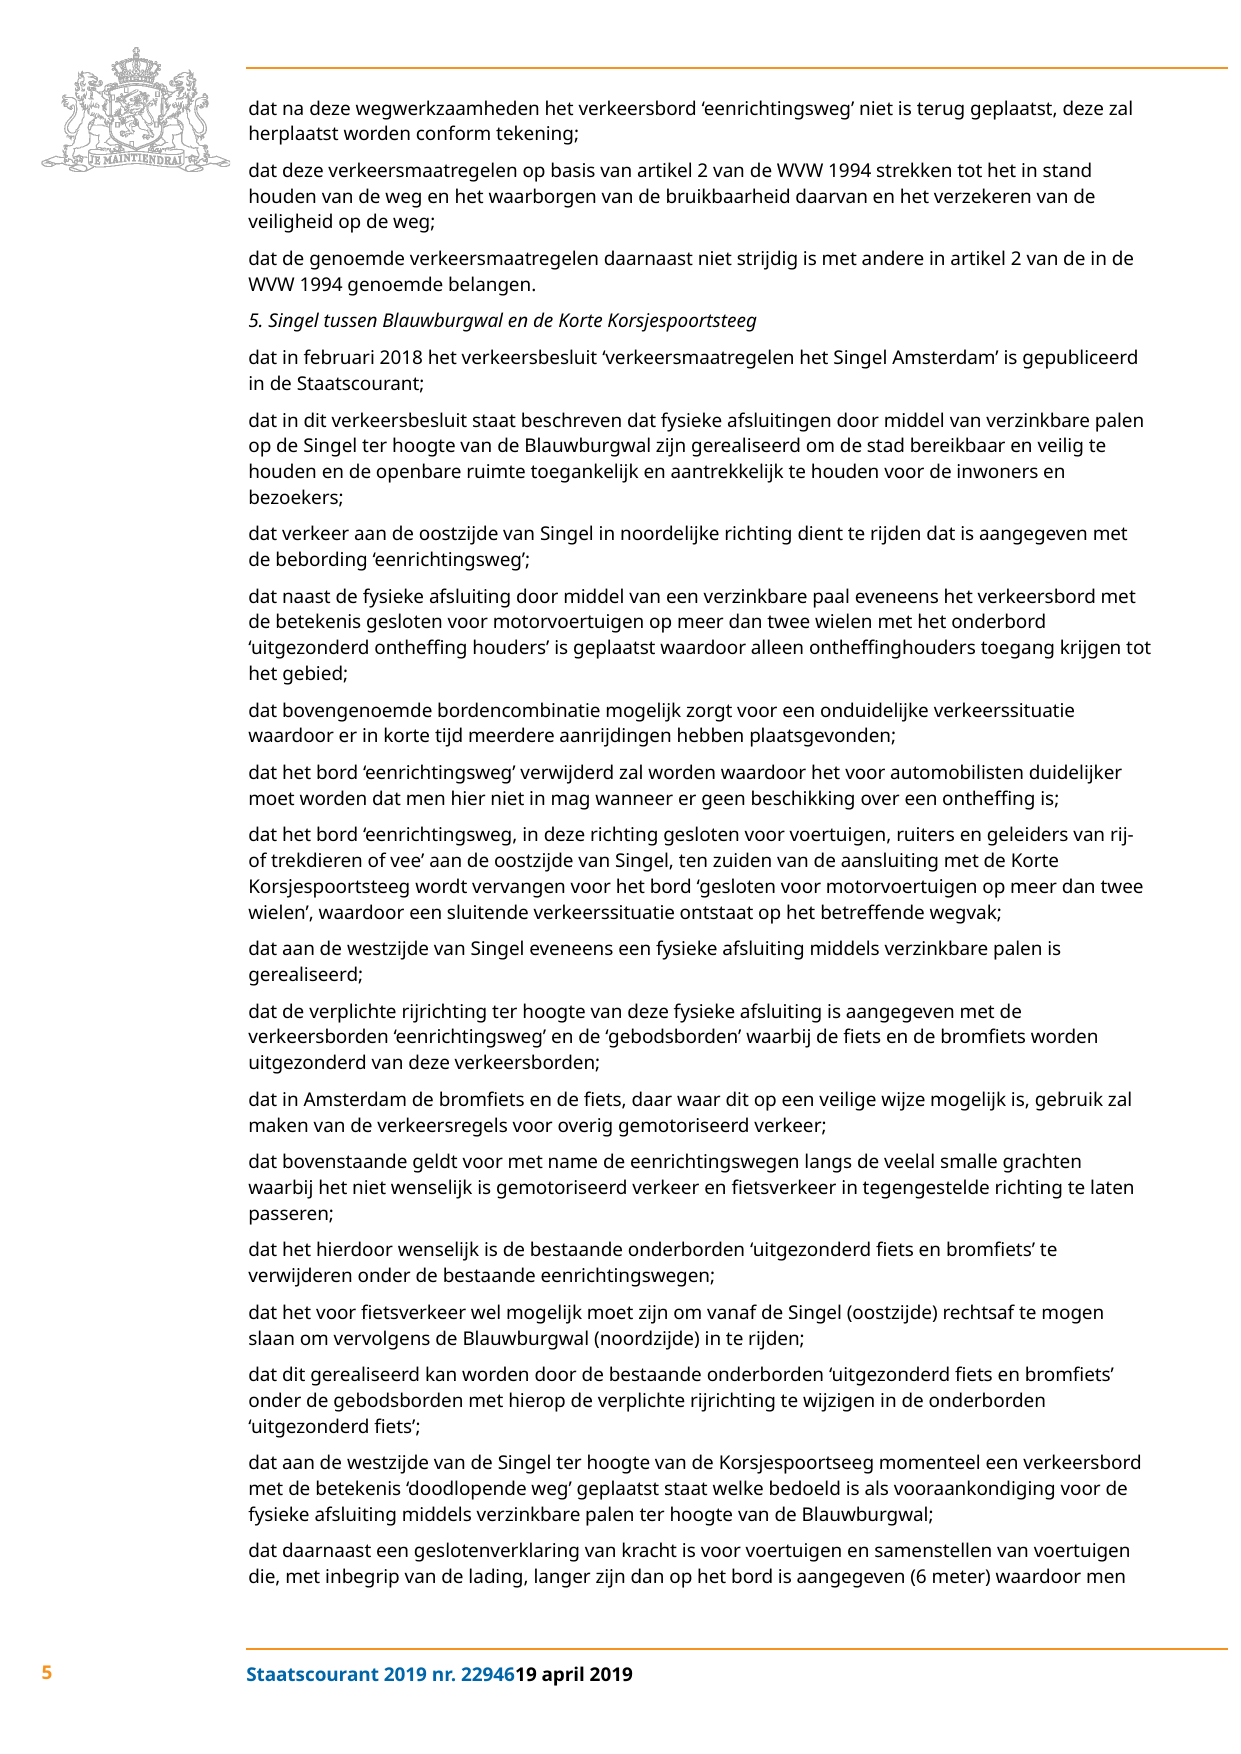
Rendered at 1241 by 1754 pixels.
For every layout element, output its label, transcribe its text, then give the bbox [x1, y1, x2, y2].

picture [41, 47, 231, 172]
text dat de verplichte rijrichting ter hoogte van deze fysieke afsluiting is aangegeven met de verkeersborden ‘eenrichtingsweg’ en de ‘gebodsborden’ waarbij de fiets en de bromfiets worden uitgezonderd van deze verkeersborden; [248, 998, 1152, 1075]
text dat in Amsterdam de bromfiets en de fiets, daar waar dit op een veilige wijze mogelijk is, gebruik zal maken van de verkeersregels voor overig gemotoriseerd verkeer; [248, 1086, 1152, 1137]
text dat het voor fietsverkeer wel mogelijk moet zijn om vanaf de Singel (oostzijde) rechtsaf te mogen slaan om vervolgens de Blauwburgwal (noordzijde) in te rijden; [248, 1299, 1152, 1350]
text dat dit gerealiseerd kan worden door de bestaande onderborden ‘uitgezonderd fiets en bromfiets’ onder de gebodsborden met hierop de verplichte rijrichting te wijzigen in de onderborden ‘uitgezonderd fiets’; [248, 1361, 1152, 1438]
text dat bovenstaande geldt voor met name de eenrichtingswegen langs de veelal smalle grachten waarbij het niet wenselijk is gemotoriseerd verkeer en fietsverkeer in tegengestelde richting te laten passeren; [248, 1148, 1152, 1226]
text dat bovengenoemde bordencombinatie mogelijk zorgt voor een onduidelijke verkeerssituatie waardoor er in korte tijd meerdere aanrijdingen hebben plaatsgevonden; [248, 697, 1152, 748]
text dat het hierdoor wenselijk is de bestaande onderborden ‘uitgezonderd fiets en bromfiets’ te verwijderen onder de bestaande eenrichtingswegen; [248, 1237, 1152, 1288]
text dat daarnaast een geslotenverklaring van kracht is voor voertuigen en samenstellen van voertuigen die, met inbegrip van de lading, langer zijn dan op het bord is aangegeven (6 meter) waardoor men [248, 1538, 1152, 1589]
text dat de genoemde verkeersmaatregelen daarnaast niet strijdig is met andere in artikel 2 van de in de WVW 1994 genoemde belangen. [248, 245, 1152, 297]
text 5. Singel tussen Blauwburgwal en de Korte Korsjespoortsteeg [248, 308, 1152, 333]
text dat in dit verkeersbesluit staat beschreven dat fysieke afsluitingen door middel van verzinkbare palen op de Singel ter hoogte van de Blauwburgwal zijn gerealiseerd om de stad bereikbaar en veilig te houden en de openbare ruimte toegankelijk en aantrekkelijk te houden voor de inwoners en bezoekers; [248, 407, 1152, 510]
text dat na deze wegwerkzaamheden het verkeersbord ‘eenrichtingsweg’ niet is terug geplaatst, deze zal herplaatst worden conform tekening; [248, 95, 1152, 146]
text dat verkeer aan de oostzijde van Singel in noordelijke richting dient te rijden dat is aangegeven met de bebording ‘eenrichtingsweg’; [248, 521, 1152, 572]
text dat aan de westzijde van Singel eveneens een fysieke afsluiting middels verzinkbare palen is gerealiseerd; [248, 936, 1152, 987]
text dat deze verkeersmaatregelen op basis van artikel 2 van de WVW 1994 strekken tot het in stand houden van de weg en het waarborgen van de bruikbaarheid daarvan en het verzekeren van de veiligheid op de weg; [248, 157, 1152, 234]
text dat naast de fysieke afsluiting door middel van een verzinkbare paal eveneens het verkeersbord met de betekenis gesloten voor motorvoertuigen op meer dan twee wielen met het onderbord ‘uitgezonderd ontheffing houders’ is geplaatst waardoor alleen ontheffinghouders toegang krijgen tot het gebied; [248, 583, 1152, 686]
text dat het bord ‘eenrichtingsweg, in deze richting gesloten voor voertuigen, ruiters en geleiders van rij- of trekdieren of vee’ aan de oostzijde van Singel, ten zuiden van de aansluiting met de Korte Korsjespoortsteeg wordt vervangen voor het bord ‘gesloten voor motorvoertuigen op meer dan twee wielen’, waardoor een sluitende verkeerssituatie ontstaat op het betreffende wegvak; [248, 822, 1152, 924]
text dat het bord ‘eenrichtingsweg’ verwijderd zal worden waardoor het voor automobilisten duidelijker moet worden dat men hier niet in mag wanneer er geen beschikking over een ontheffing is; [248, 759, 1152, 811]
text dat in februari 2018 het verkeersbesluit ‘verkeersmaatregelen het Singel Amsterdam’ is gepubliceerd in de Staatscourant; [248, 344, 1152, 396]
text dat aan de westzijde van de Singel ter hoogte van de Korsjespoortseeg momenteel een verkeersbord met de betekenis ‘doodlopende weg’ geplaatst staat welke bedoeld is als vooraankondiging voor de fysieke afsluiting middels verzinkbare palen ter hoogte van de Blauwburgwal; [248, 1449, 1152, 1527]
